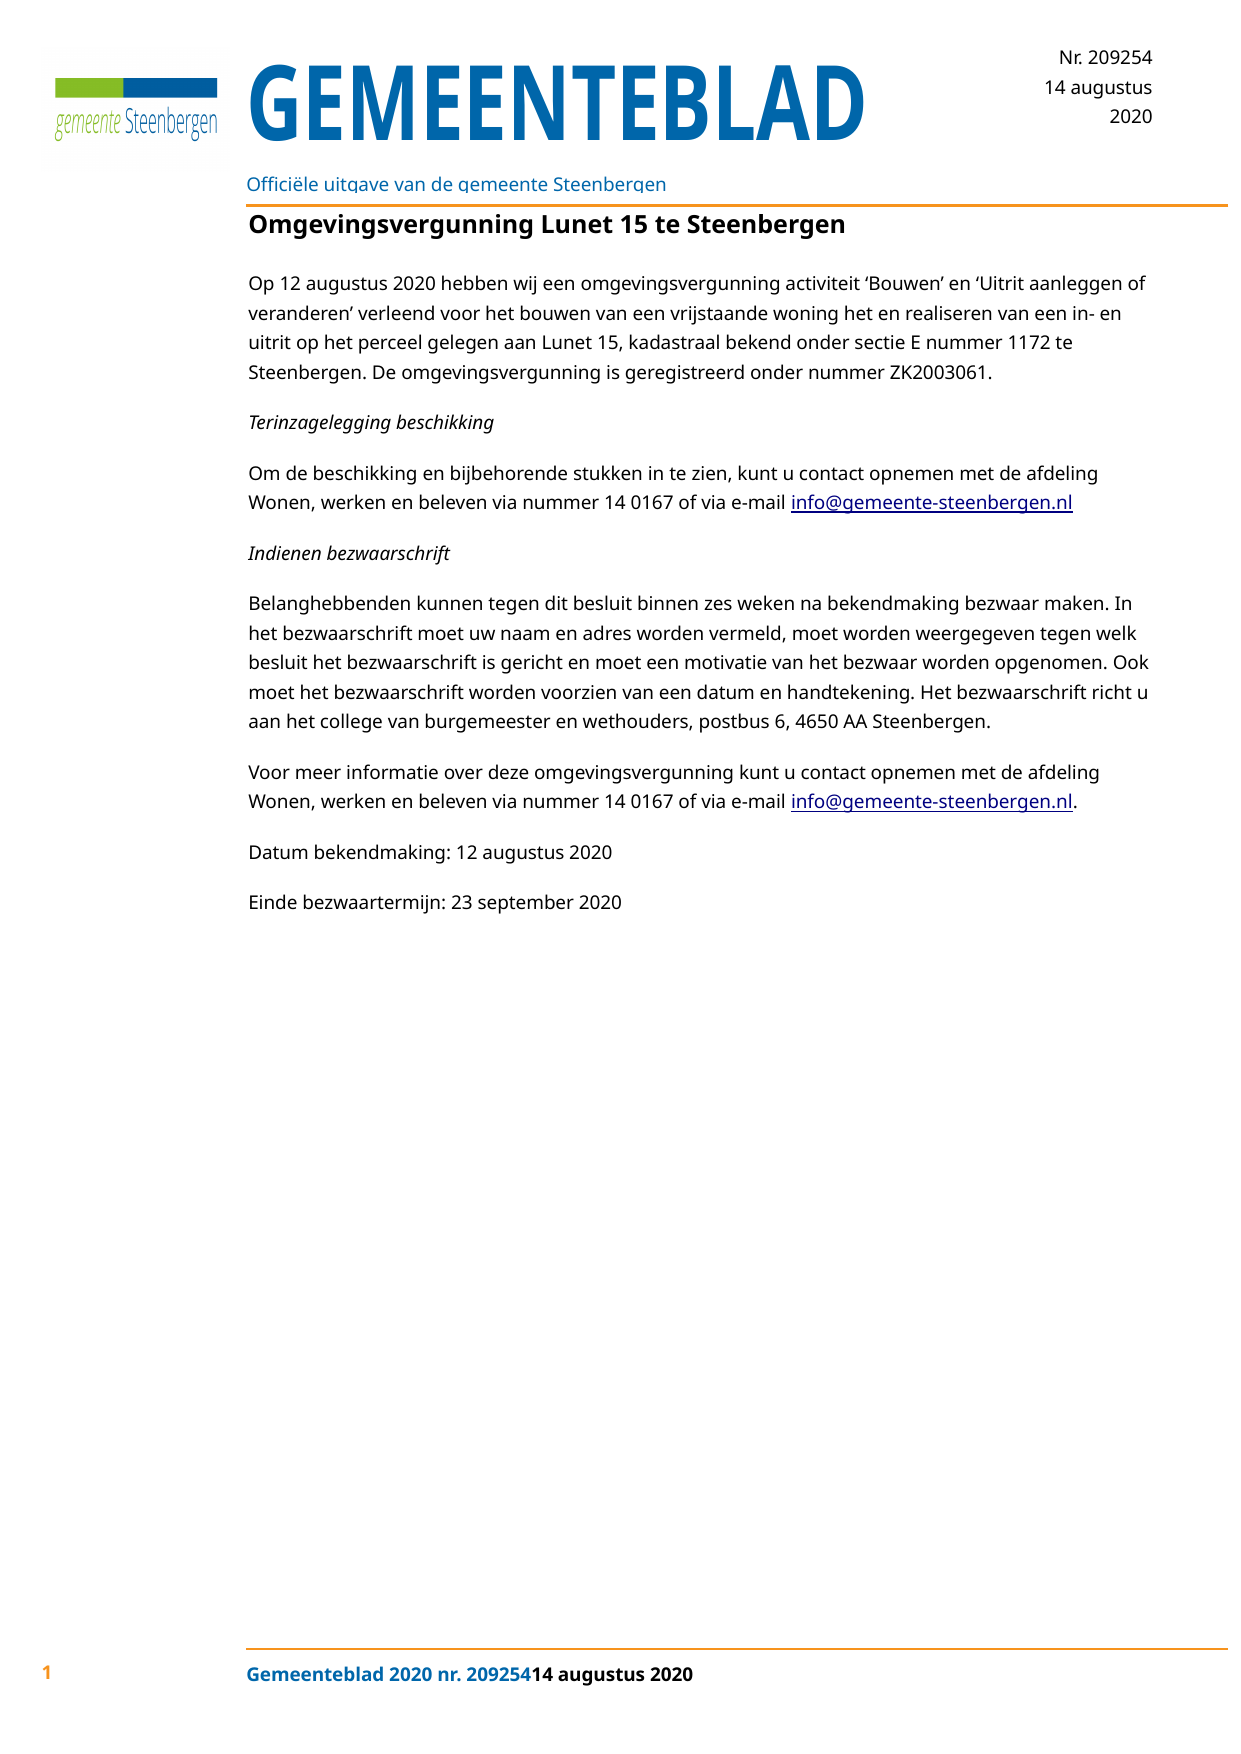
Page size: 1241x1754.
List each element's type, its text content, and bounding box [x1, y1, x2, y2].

picture [41, 47, 231, 172]
text Einde bezwaartermijn: 23 september 2020 [248, 889, 1152, 915]
text Op 12 augustus 2020 hebben wij een omgevingsvergunning activiteit ‘Bouwen’ en ‘Uitrit aanleggen of veranderen’ verleend voor het bouwen van een vrijstaande woning het en realiseren van een in- en uitrit op het perceel gelegen aan Lunet 15, kadastraal bekend onder sectie E nummer 1172 te Steenbergen. De omgevingsvergunning is geregistreerd onder nummer ZK2003061. [248, 270, 1152, 385]
text Datum bekendmaking: 12 augustus 2020 [248, 839, 1152, 865]
text Omgevingsvergunning Lunet 15 te Steenbergen [248, 207, 1152, 241]
text Terinzagelegging beschikking [248, 409, 1152, 435]
text Indienen bezwaarschrift [248, 540, 1152, 566]
text Belanghebbenden kunnen tegen dit besluit binnen zes weken na bekendmaking bezwaar maken. In het bezwaarschrift moet uw naam en adres worden vermeld, moet worden weergegeven tegen welk besluit het bezwaarschrift is gericht en moet een motivatie van het bezwaar worden opgenomen. Ook moet het bezwaarschrift worden voorzien van een datum en handtekening. Het bezwaarschrift richt u aan het college van burgemeester en wethouders, postbus 6, 4650 AA Steenbergen. [248, 590, 1152, 734]
text Voor meer informatie over deze omgevingsvergunning kunt u contact opnemen met de afdeling Wonen, werken en beleven via nummer 14 0167 of via e-mail info@gemeente-steenbergen.nl. [248, 759, 1152, 814]
text Om de beschikking en bijbehorende stukken in te zien, kunt u contact opnemen met de afdeling Wonen, werken en beleven via nummer 14 0167 of via e-mail info@gemeente-steenbergen.nl [248, 460, 1152, 515]
